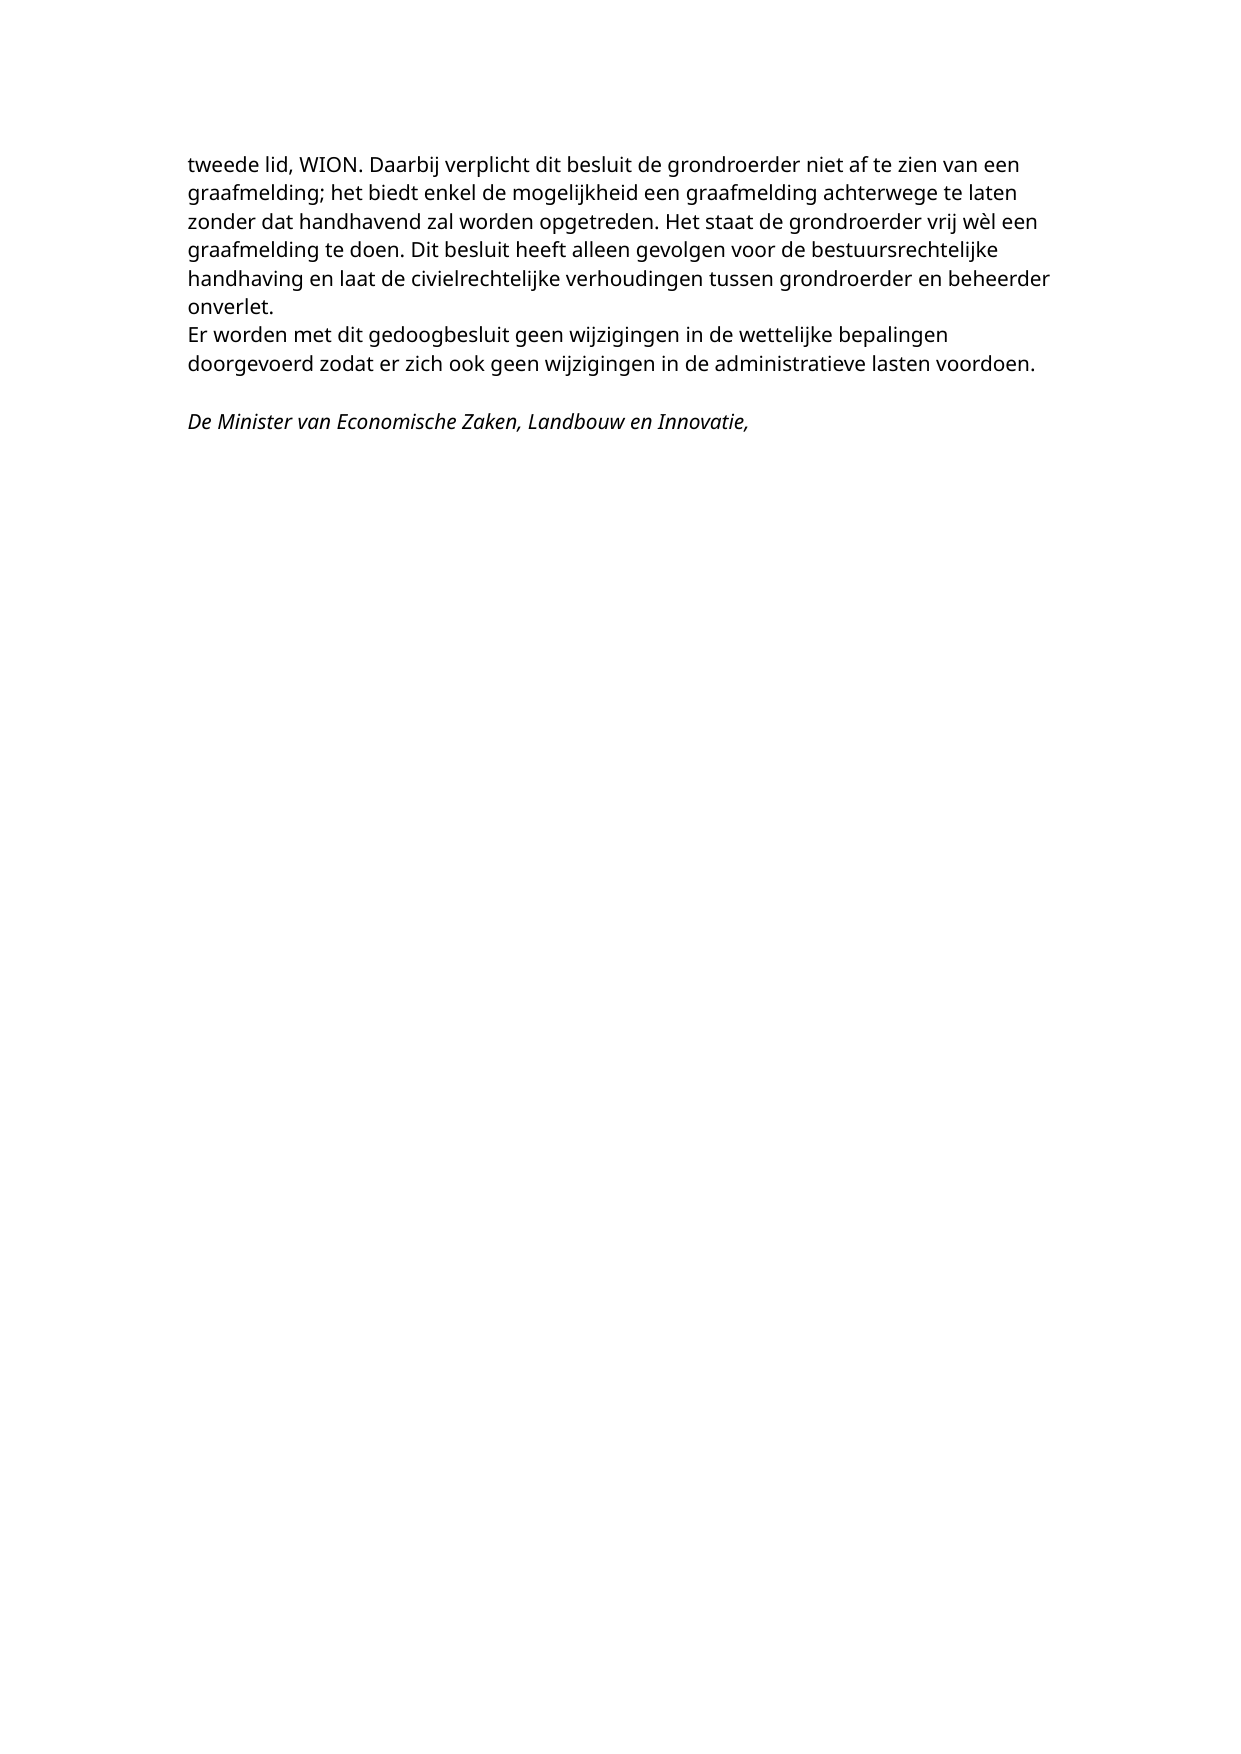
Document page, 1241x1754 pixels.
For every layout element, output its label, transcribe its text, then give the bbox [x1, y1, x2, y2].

text De Minister van Economische Zaken, Landbouw en Innovatie, [187, 407, 1053, 436]
text tweede lid, WION. Daarbij verplicht dit besluit de grondroerder niet af te zien van een graafmelding; het biedt enkel de mogelijkheid een graafmelding achterwege te laten zonder dat handhavend zal worden opgetreden. Het staat de grondroerder vrij wèl een graafmelding te doen. Dit besluit heeft alleen gevolgen voor de bestuursrechtelijke handhaving en laat de civielrechtelijke verhoudingen tussen grondroerder en beheerder onverlet. [187, 150, 1053, 321]
text Er worden met dit gedoogbesluit geen wijzigingen in de wettelijke bepalingen doorgevoerd zodat er zich ook geen wijzigingen in de administratieve lasten voordoen. [187, 321, 1053, 377]
